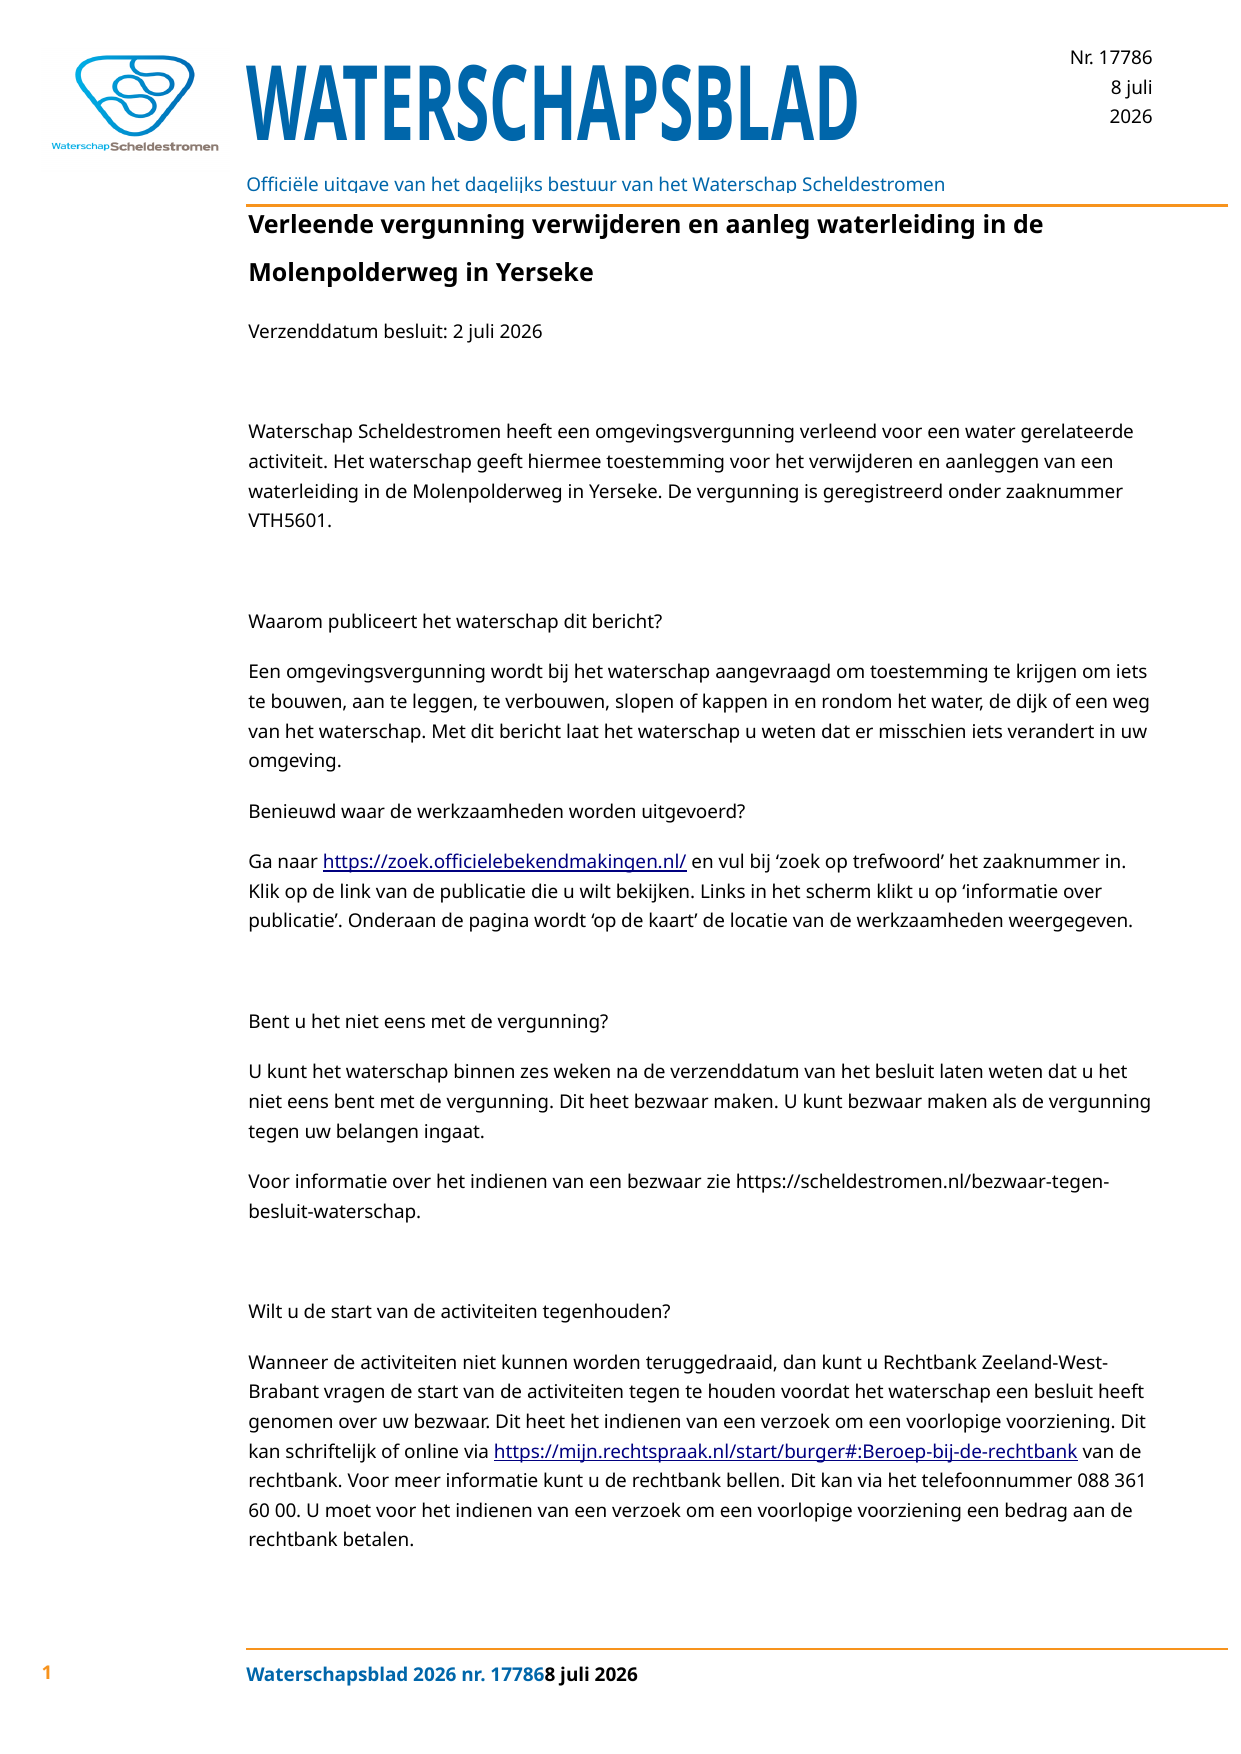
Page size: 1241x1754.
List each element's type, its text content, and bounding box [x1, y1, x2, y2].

text Voor informatie over het indienen van een bezwaar zie https://scheldestromen.nl/bezwaar-tegen-besluit-waterschap. [248, 1168, 1152, 1224]
text Wanneer de activiteiten niet kunnen worden teruggedraaid, dan kunt u Rechtbank Zeeland-West-Brabant vragen de start van de activiteiten tegen te houden voordat het waterschap een besluit heeft genomen over uw bezwaar. Dit heet het indienen van een verzoek om een voorlopige voorziening. Dit kan schriftelijk of online via https://mijn.rechtspraak.nl/start/burger#:Beroep-bij-de-rechtbank van de rechtbank. Voor meer informatie kunt u de rechtbank bellen. Dit kan via het telefoonnummer 088 361 60 00. U moet voor het indienen van een verzoek om een voorlopige voorziening een bedrag aan de rechtbank betalen. [248, 1349, 1152, 1552]
text Verleende vergunning verwijderen en aanleg waterleiding in de Molenpolderweg in Yerseke [248, 207, 1152, 288]
text Verzenddatum besluit: 2 juli 2026 [248, 318, 1152, 344]
text Bent u het niet eens met de vergunning? [248, 1008, 1152, 1034]
text Waarom publiceert het waterschap dit bericht? [248, 608, 1152, 634]
text Waterschap Scheldestromen heeft een omgevingsvergunning verleend voor een water gerelateerde activiteit. Het waterschap geeft hiermee toestemming voor het verwijderen en aanleggen van een waterleiding in de Molenpolderweg in Yerseke. De vergunning is geregistreerd onder zaaknummer VTH5601. [248, 419, 1152, 533]
text Benieuwd waar de werkzaamheden worden uitgevoerd? [248, 798, 1152, 824]
text Ga naar https://zoek.officielebekendmakingen.nl/ en vul bij ‘zoek op trefwoord’ het zaaknummer in. Klik op de link van de publicatie die u wilt bekijken. Links in het scherm klikt u op ‘informatie over publicatie’. Onderaan de pagina wordt ‘op de kaart’ de locatie van de werkzaamheden weergegeven. [248, 848, 1152, 933]
text Wilt u de start van de activiteiten tegenhouden? [248, 1299, 1152, 1324]
text Een omgevingsvergunning wordt bij het waterschap aangevraagd om toestemming te krijgen om iets te bouwen, aan te leggen, te verbouwen, slopen of kappen in en rondom het water, de dijk of een weg van het waterschap. Met dit bericht laat het waterschap u weten dat er misschien iets verandert in uw omgeving. [248, 659, 1152, 773]
picture [41, 47, 231, 172]
text U kunt het waterschap binnen zes weken na de verzenddatum van het besluit laten weten dat u het niet eens bent met de vergunning. Dit heet bezwaar maken. U kunt bezwaar maken als de vergunning tegen uw belangen ingaat. [248, 1059, 1152, 1144]
